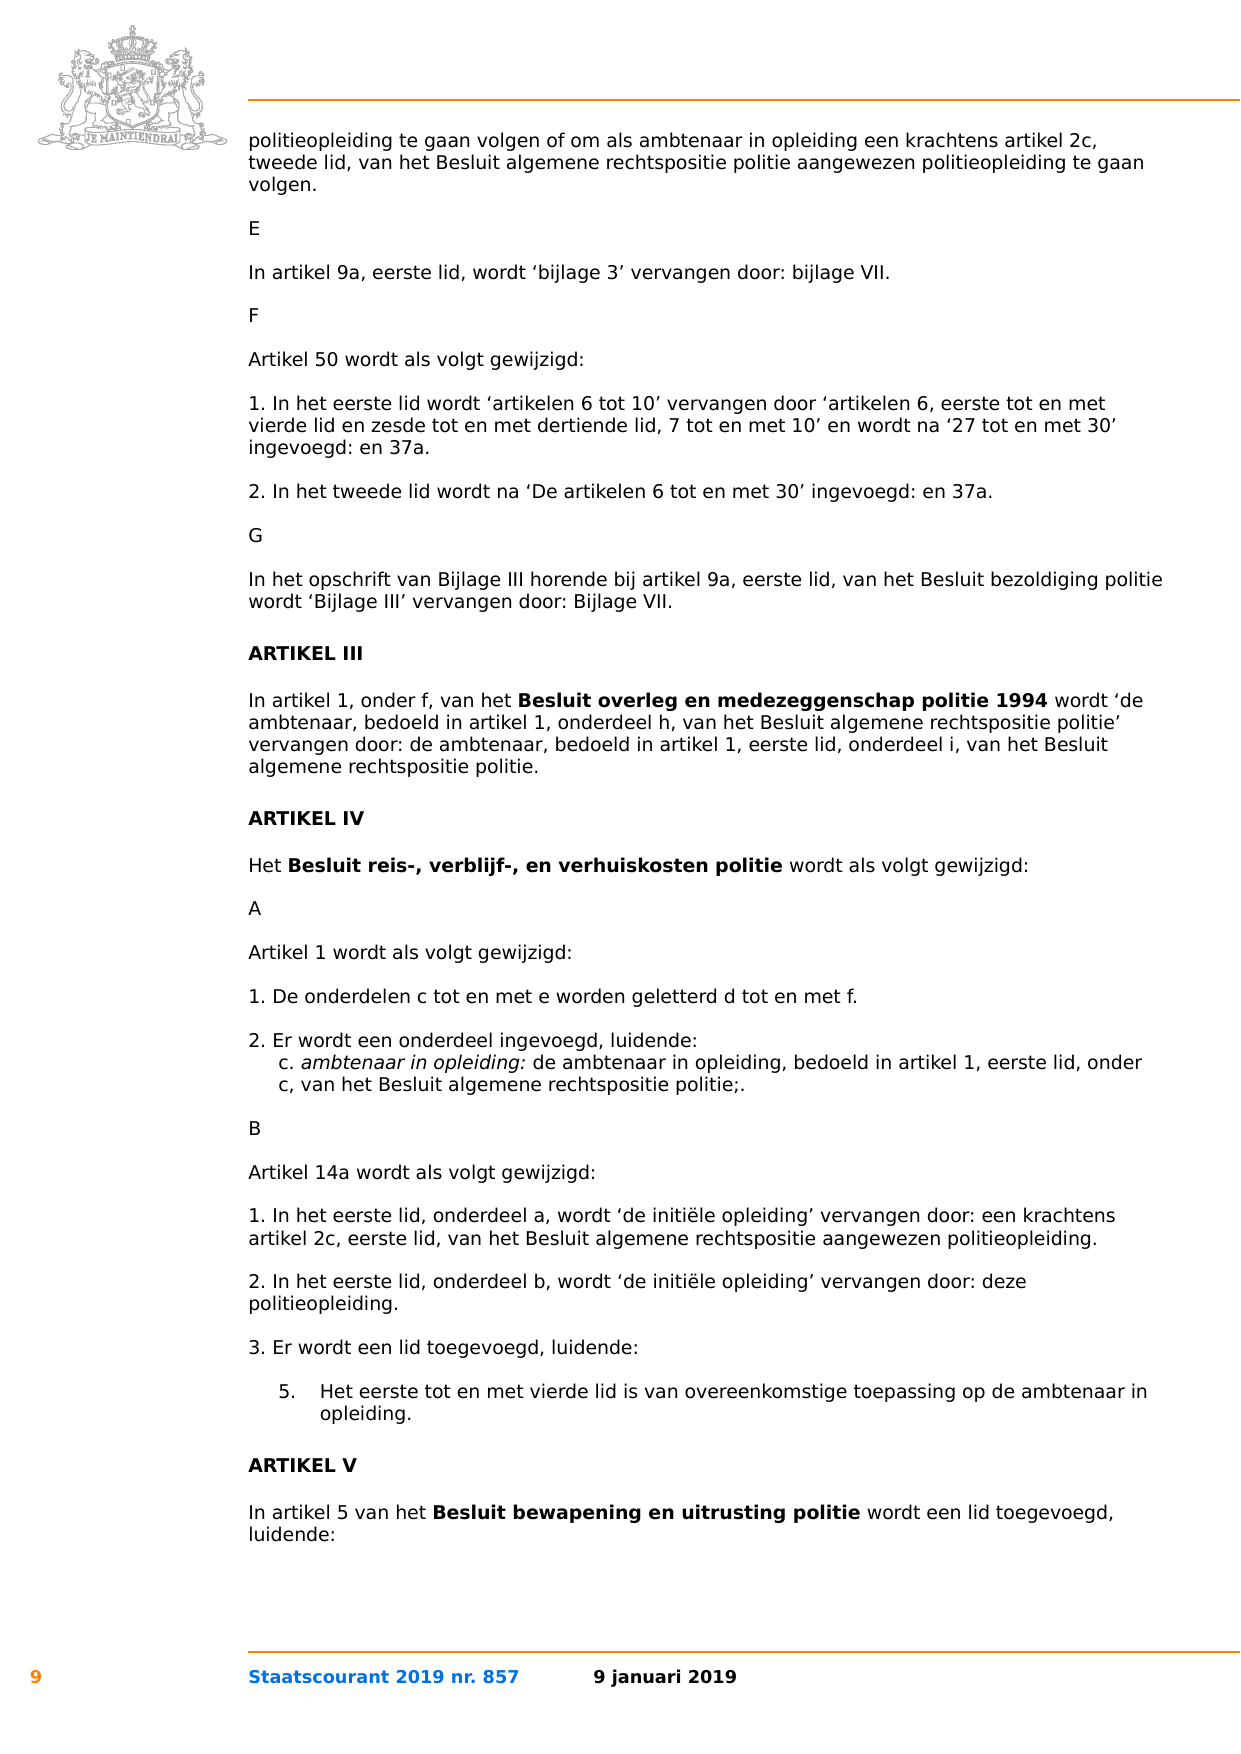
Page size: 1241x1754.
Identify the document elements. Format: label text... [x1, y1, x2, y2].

text A [248, 898, 1163, 920]
text politieopleiding te gaan volgen of om als ambtenaar in opleiding een krachtens artikel 2c, tweede lid, van het Besluit algemene rechtspositie politie aangewezen politieopleiding te gaan volgen. [248, 130, 1163, 196]
text 1. In het eerste lid, onderdeel a, wordt ‘de initiële opleiding’ vervangen door: een krachtens artikel 2c, eerste lid, van het Besluit algemene rechtspositie aangewezen politieopleiding. [248, 1205, 1163, 1249]
text 3. Er wordt een lid toegevoegd, luidende: [248, 1337, 1163, 1359]
text B [248, 1118, 1163, 1140]
picture [38, 25, 227, 150]
text In het opschrift van Bijlage III horende bij artikel 9a, eerste lid, van het Besluit bezoldiging politie wordt ‘Bijlage III’ vervangen door: Bijlage VII. [248, 569, 1163, 613]
text 5. Het eerste tot en met vierde lid is van overeenkomstige toepassing op de ambtenaar in opleiding. [278, 1381, 1163, 1425]
text Artikel 50 wordt als volgt gewijzigd: [248, 349, 1163, 371]
subtitle ARTIKEL V [248, 1455, 1163, 1477]
text Het Besluit reis-, verblijf-, en verhuiskosten politie wordt als volgt gewijzigd: [248, 854, 1163, 876]
text Artikel 14a wordt als volgt gewijzigd: [248, 1162, 1163, 1183]
text 2. In het eerste lid, onderdeel b, wordt ‘de initiële opleiding’ vervangen door: deze politieopleiding. [248, 1271, 1163, 1315]
subtitle ARTIKEL III [248, 643, 1163, 664]
text 1. De onderdelen c tot en met e worden geletterd d tot en met f. [248, 986, 1163, 1008]
text 2. In het tweede lid wordt na ‘De artikelen 6 tot en met 30’ ingevoegd: en 37a. [248, 481, 1163, 503]
text E [248, 218, 1163, 240]
text In artikel 5 van het Besluit bewapening en uitrusting politie wordt een lid toegevoegd, luidende: [248, 1502, 1163, 1546]
text Artikel 1 wordt als volgt gewijzigd: [248, 942, 1163, 964]
text G [248, 525, 1163, 547]
text c. ambtenaar in opleiding: de ambtenaar in opleiding, bedoeld in artikel 1, eerste lid, onder c, van het Besluit algemene rechtspositie politie;. [278, 1052, 1163, 1096]
text 1. In het eerste lid wordt ‘artikelen 6 tot 10’ vervangen door ‘artikelen 6, eerste tot en met vierde lid en zesde tot en met dertiende lid, 7 tot en met 10’ en wordt na ‘27 tot en met 30’ ingevoegd: en 37a. [248, 393, 1163, 459]
subtitle ARTIKEL IV [248, 807, 1163, 829]
text 2. Er wordt een onderdeel ingevoegd, luidende: [248, 1030, 1163, 1052]
text In artikel 1, onder f, van het Besluit overleg en medezeggenschap politie 1994 wordt ‘de ambtenaar, bedoeld in artikel 1, onderdeel h, van het Besluit algemene rechtspositie politie’ vervangen door: de ambtenaar, bedoeld in artikel 1, eerste lid, onderdeel i, van het Besluit algemene rechtspositie politie. [248, 689, 1163, 777]
text F [248, 305, 1163, 327]
text In artikel 9a, eerste lid, wordt ‘bijlage 3’ vervangen door: bijlage VII. [248, 262, 1163, 283]
